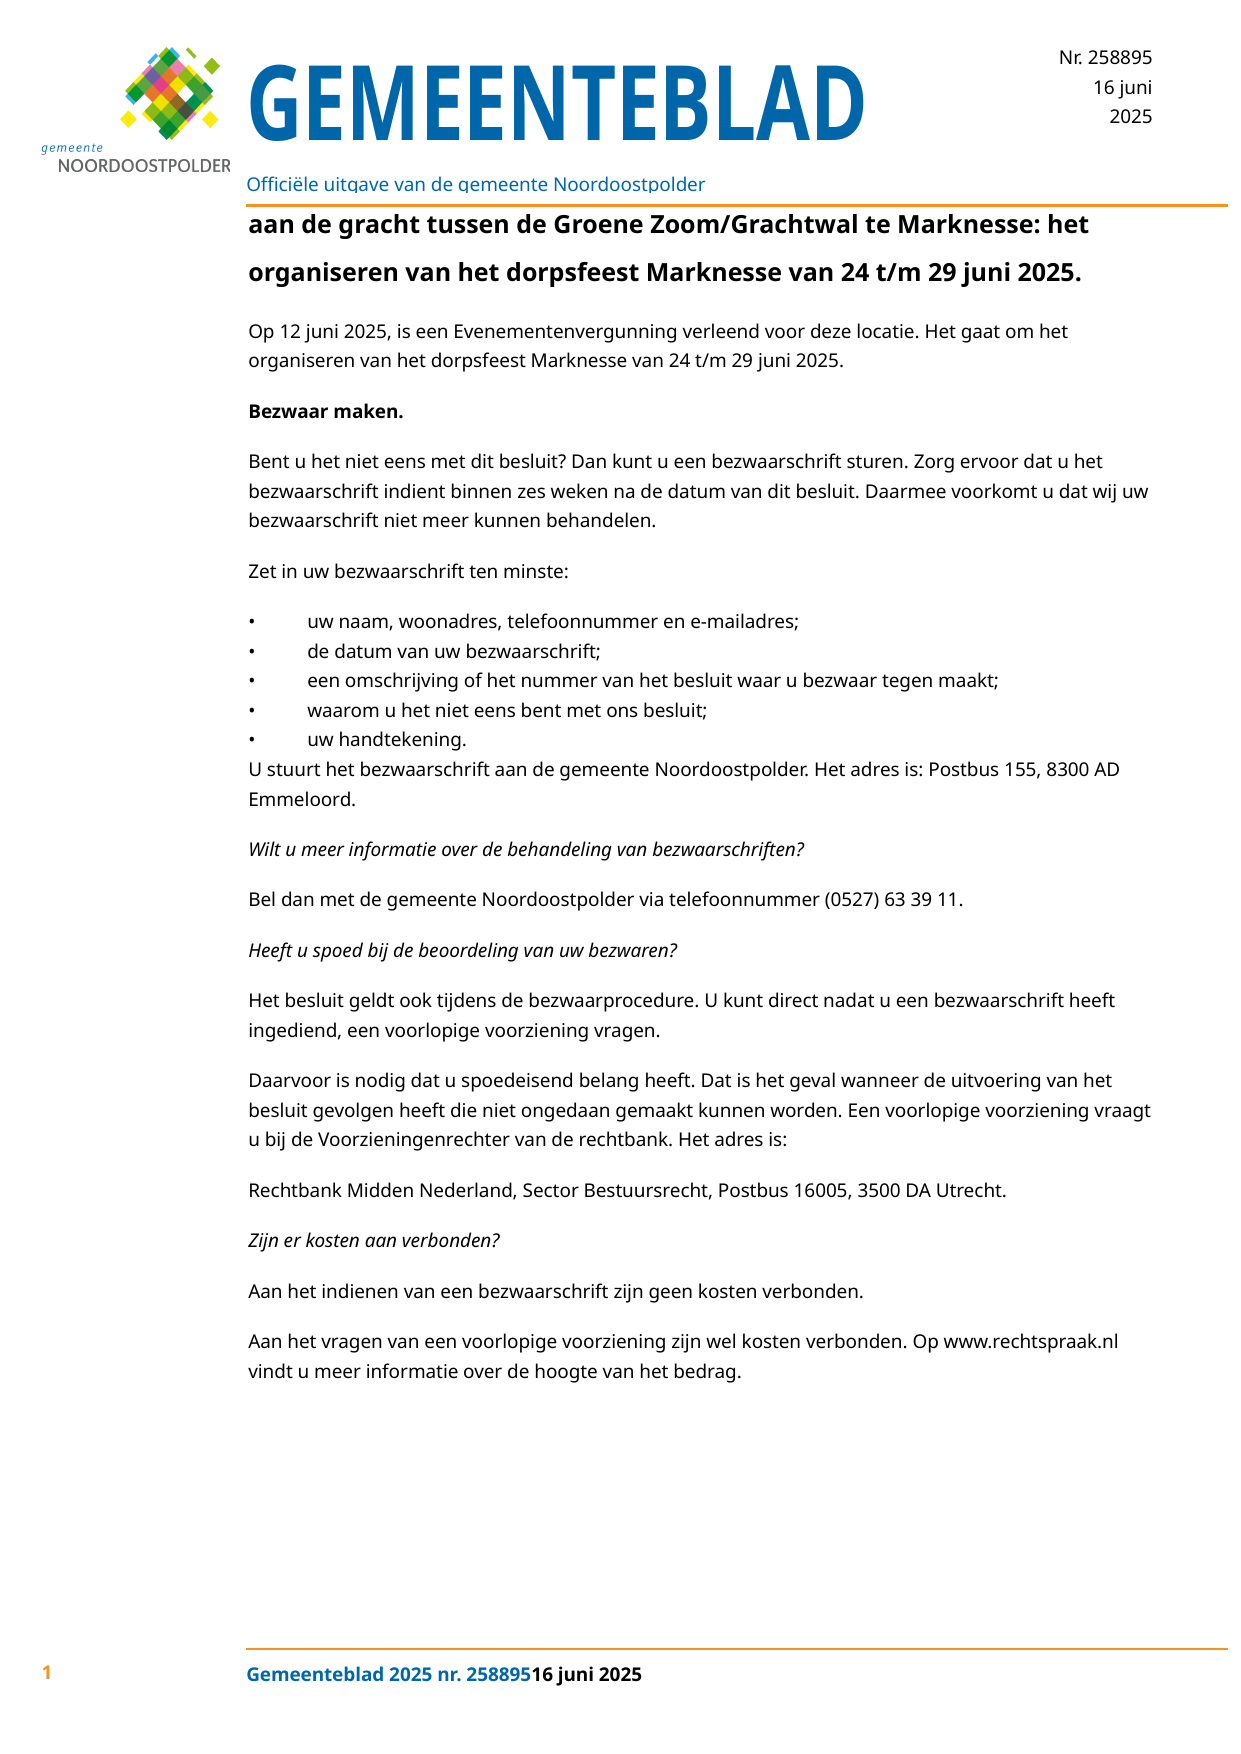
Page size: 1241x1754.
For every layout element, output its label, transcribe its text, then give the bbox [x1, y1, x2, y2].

text Heeft u spoed bij de beoordeling van uw bezwaren? [248, 937, 1152, 963]
text aan de gracht tussen de Groene Zoom/Grachtwal te Marknesse: het organiseren van het dorpsfeest Marknesse van 24 t/m 29 juni 2025. [248, 207, 1152, 288]
text Rechtbank Midden Nederland, Sector Bestuursrecht, Postbus 16005, 3500 DA Utrecht. [248, 1177, 1152, 1203]
text Op 12 juni 2025, is een Evenementenvergunning verleend voor deze locatie. Het gaat om het organiseren van het dorpsfeest Marknesse van 24 t/m 29 juni 2025. [248, 318, 1152, 373]
text U stuurt het bezwaarschrift aan de gemeente Noordoostpolder. Het adres is: Postbus 155, 8300 AD Emmeloord. [248, 756, 1152, 812]
list een omschrijving of het nummer van het besluit waar u bezwaar tegen maakt; [248, 667, 1152, 693]
list de datum van uw bezwaarschrift; [248, 638, 1152, 664]
text Bent u het niet eens met dit besluit? Dan kunt u een bezwaarschrift sturen. Zorg ervoor dat u het bezwaarschrift indient binnen zes weken na de datum van dit besluit. Daarmee voorkomt u dat wij uw bezwaarschrift niet meer kunnen behandelen. [248, 448, 1152, 533]
text Zijn er kosten aan verbonden? [248, 1227, 1152, 1253]
list waarom u het niet eens bent met ons besluit; [248, 697, 1152, 723]
picture [41, 47, 231, 172]
text Bezwaar maken. [248, 398, 1152, 424]
list uw naam, woonadres, telefoonnummer en e-mailadres; [248, 608, 1152, 634]
text Daarvoor is nodig dat u spoedeisend belang heeft. Dat is het geval wanneer de uitvoering van het besluit gevolgen heeft die niet ongedaan gemaakt kunnen worden. Een voorlopige voorziening vraagt u bij de Voorzieningenrechter van de rechtbank. Het adres is: [248, 1067, 1152, 1152]
text Aan het vragen van een voorlopige voorziening zijn wel kosten verbonden. Op www.rechtspraak.nl vindt u meer informatie over de hoogte van het bedrag. [248, 1328, 1152, 1384]
text Bel dan met de gemeente Noordoostpolder via telefoonnummer (0527) 63 39 11. [248, 887, 1152, 912]
text Aan het indienen van een bezwaarschrift zijn geen kosten verbonden. [248, 1278, 1152, 1304]
list uw handtekening. [248, 727, 1152, 752]
text Wilt u meer informatie over de behandeling van bezwaarschriften? [248, 836, 1152, 862]
text Zet in uw bezwaarschrift ten minste: [248, 558, 1152, 584]
text Het besluit geldt ook tijdens de bezwaarprocedure. U kunt direct nadat u een bezwaarschrift heeft ingediend, een voorlopige voorziening vragen. [248, 987, 1152, 1043]
